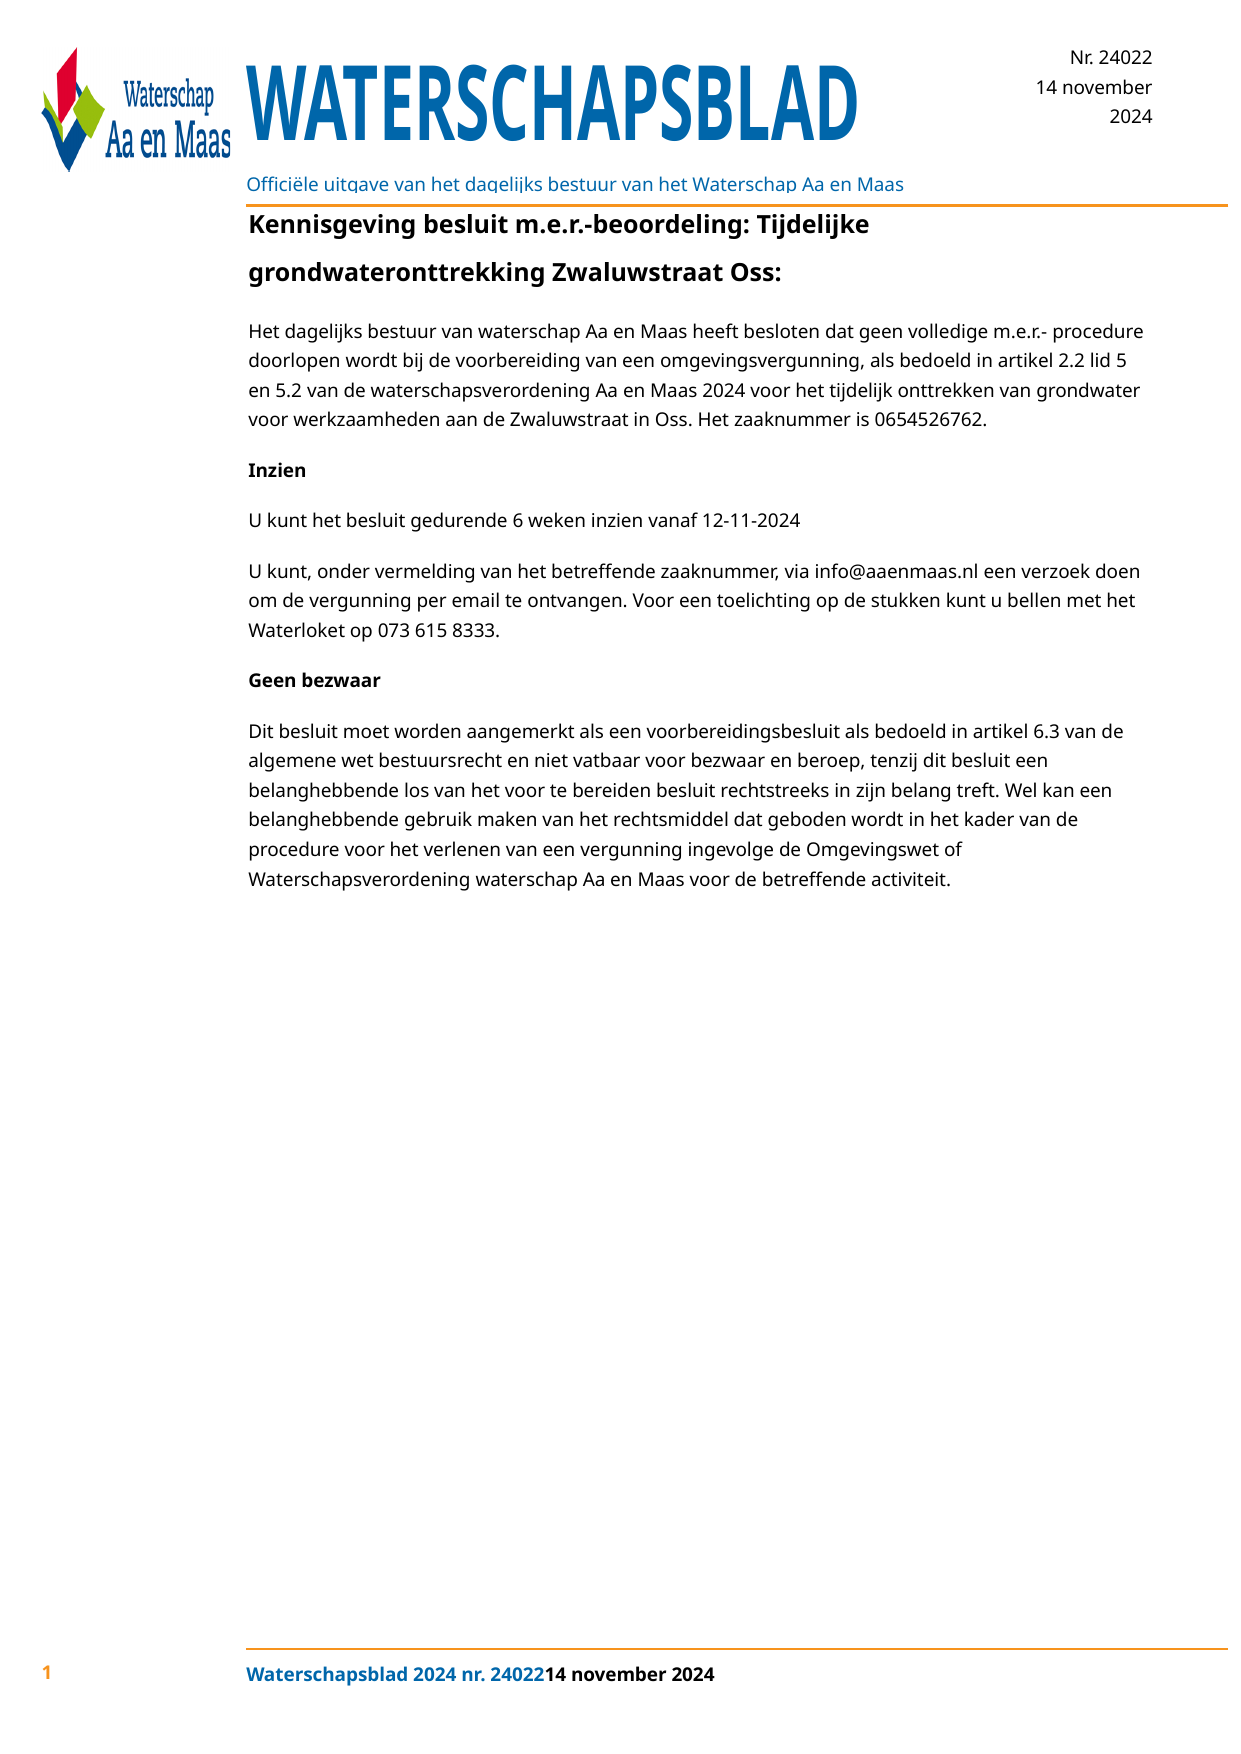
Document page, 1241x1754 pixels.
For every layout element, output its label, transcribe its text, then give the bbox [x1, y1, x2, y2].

text Geen bezwaar [248, 667, 1152, 693]
text U kunt het besluit gedurende 6 weken inzien vanaf 12-11-2024 [248, 507, 1152, 533]
text Kennisgeving besluit m.e.r.-beoordeling: Tijdelijke grondwateronttrekking Zwaluwstraat Oss: [248, 207, 1152, 288]
text Het dagelijks bestuur van waterschap Aa en Maas heeft besloten dat geen volledige m.e.r.- procedure doorlopen wordt bij de voorbereiding van een omgevingsvergunning, als bedoeld in artikel 2.2 lid 5 en 5.2 van de waterschapsverordening Aa en Maas 2024 voor het tijdelijk onttrekken van grondwater voor werkzaamheden aan de Zwaluwstraat in Oss. Het zaaknummer is 0654526762. [248, 318, 1152, 432]
text U kunt, onder vermelding van het betreffende zaaknummer, via info@aaenmaas.nl een verzoek doen om de vergunning per email te ontvangen. Voor een toelichting op de stukken kunt u bellen met het Waterloket op 073 615 8333. [248, 558, 1152, 643]
text Dit besluit moet worden aangemerkt als een voorbereidingsbesluit als bedoeld in artikel 6.3 van de algemene wet bestuursrecht en niet vatbaar voor bezwaar en beroep, tenzij dit besluit een belanghebbende los van het voor te bereiden besluit rechtstreeks in zijn belang treft. Wel kan een belanghebbende gebruik maken van het rechtsmiddel dat geboden wordt in het kader van de procedure voor het verlenen van een vergunning ingevolge de Omgevingswet of Waterschapsverordening waterschap Aa en Maas voor de betreffende activiteit. [248, 718, 1152, 892]
picture [41, 47, 231, 172]
text Inzien [248, 457, 1152, 483]
